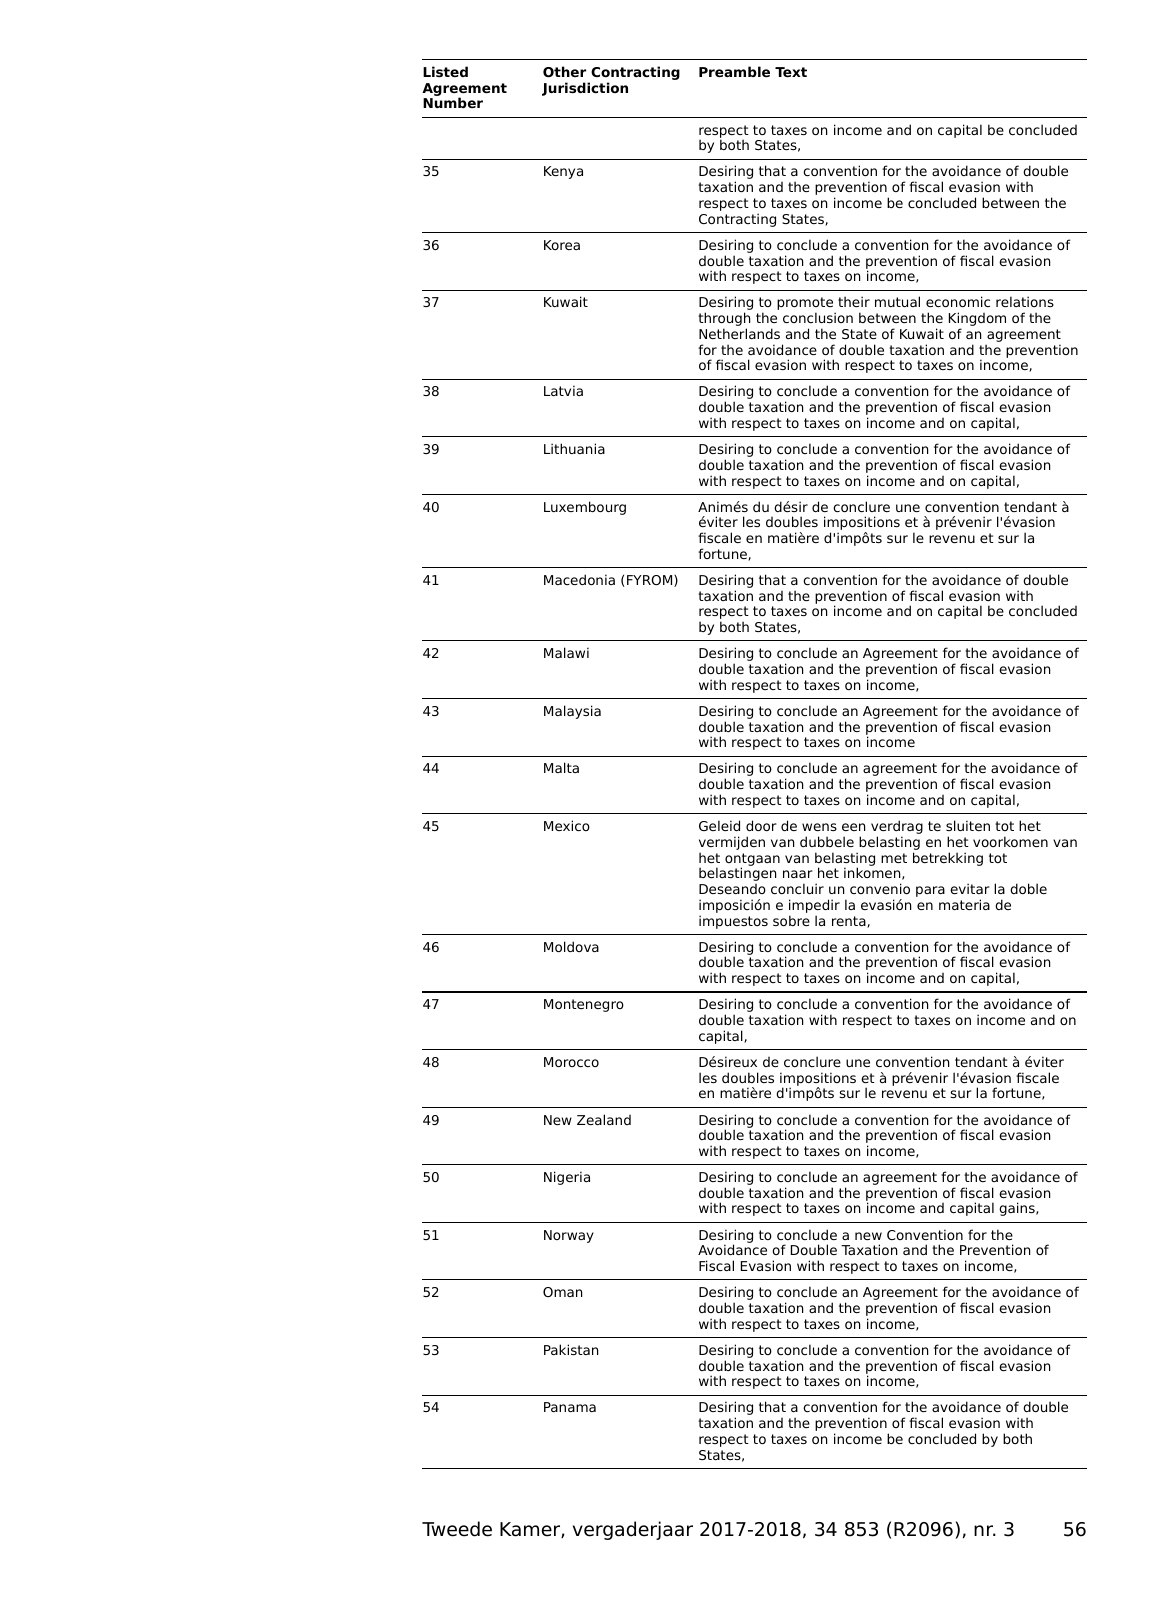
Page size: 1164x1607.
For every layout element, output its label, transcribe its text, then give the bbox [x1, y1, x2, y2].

table_cell Desiring that a convention for the avoidance of double taxation and the prevention of fiscal evasion with respect to taxes on income and on capital be concluded by both States, [692, 568, 1087, 640]
table_cell [537, 118, 692, 158]
table_cell Pakistan [537, 1338, 692, 1394]
table_cell 50 [422, 1165, 537, 1222]
table_cell Malawi [537, 641, 692, 698]
table_cell Desiring that a convention for the avoidance of double taxation and the prevention of fiscal evasion with respect to taxes on income be concluded by both States, [692, 1396, 1087, 1468]
table_cell Latvia [537, 380, 692, 436]
table_cell Desiring to conclude a convention for the avoidance of double taxation and the prevention of fiscal evasion with respect to taxes on income, [692, 1338, 1087, 1394]
table_cell Desiring to conclude an Agreement for the avoidance of double taxation and the prevention of fiscal evasion with respect to taxes on income [692, 699, 1087, 756]
table_cell Désireux de conclure une convention tendant à éviter les doubles impositions et à prévenir l'évasion fiscale en matière d'impôts sur le revenu et sur la fortune, [692, 1050, 1087, 1107]
table_header Other Contracting Jurisdiction [537, 60, 692, 117]
table_cell Desiring that a convention for the avoidance of double taxation and the prevention of fiscal evasion with respect to taxes on income be concluded between the Contracting States, [692, 160, 1087, 232]
table_header Listed Agreement Number [422, 60, 537, 117]
table_cell 36 [422, 233, 537, 289]
table_cell Desiring to conclude a convention for the avoidance of double taxation with respect to taxes on income and on capital, [692, 993, 1087, 1049]
table_cell 42 [422, 641, 537, 698]
table_cell Desiring to conclude an agreement for the avoidance of double taxation and the prevention of fiscal evasion with respect to taxes on income and capital gains, [692, 1165, 1087, 1222]
table_cell Geleid door de wens een verdrag te sluiten tot het vermijden van dubbele belasting en het voorkomen van het ontgaan van belasting met betrekking tot belastingen naar het inkomen, Deseando concluir un convenio para evitar la doble imposición e impedir la evasión en materia de impuestos sobre la renta, [692, 814, 1087, 934]
table_cell Desiring to conclude a convention for the avoidance of double taxation and the prevention of fiscal evasion with respect to taxes on income and on capital, [692, 437, 1087, 494]
table_cell Montenegro [537, 993, 692, 1049]
table_cell Oman [537, 1280, 692, 1337]
table_cell 41 [422, 568, 537, 640]
table_cell 44 [422, 757, 537, 813]
table_cell Malta [537, 757, 692, 813]
table_cell Macedonia (FYROM) [537, 568, 692, 640]
table_cell [422, 118, 537, 158]
table_cell Nigeria [537, 1165, 692, 1222]
table_cell 51 [422, 1223, 537, 1279]
table_cell Desiring to promote their mutual economic relations through the conclusion between the Kingdom of the Netherlands and the State of Kuwait of an agreement for the avoidance of double taxation and the prevention of fiscal evasion with respect to taxes on income, [692, 291, 1087, 378]
table_cell Kuwait [537, 291, 692, 378]
table_cell Panama [537, 1396, 692, 1468]
table_cell Norway [537, 1223, 692, 1279]
table_cell 46 [422, 935, 537, 991]
table_cell 48 [422, 1050, 537, 1107]
table_cell Animés du désir de conclure une convention tendant à éviter les doubles impositions et à prévenir l'évasion fiscale en matière d'impôts sur le revenu et sur la fortune, [692, 495, 1087, 567]
table_cell Desiring to conclude a convention for the avoidance of double taxation and the prevention of fiscal evasion with respect to taxes on income and on capital, [692, 380, 1087, 436]
table_cell New Zealand [537, 1108, 692, 1164]
table_cell Kenya [537, 160, 692, 232]
table_cell 54 [422, 1396, 537, 1468]
table_cell Desiring to conclude a new Convention for the Avoidance of Double Taxation and the Prevention of Fiscal Evasion with respect to taxes on income, [692, 1223, 1087, 1279]
table_cell Luxembourg [537, 495, 692, 567]
table_cell 45 [422, 814, 537, 934]
table_cell Lithuania [537, 437, 692, 494]
table_cell 43 [422, 699, 537, 756]
table_cell 35 [422, 160, 537, 232]
table_cell 37 [422, 291, 537, 378]
table_cell 39 [422, 437, 537, 494]
table_cell Desiring to conclude an Agreement for the avoidance of double taxation and the prevention of fiscal evasion with respect to taxes on income, [692, 641, 1087, 698]
table_cell Mexico [537, 814, 692, 934]
table_cell 40 [422, 495, 537, 567]
table_cell Desiring to conclude an agreement for the avoidance of double taxation and the prevention of fiscal evasion with respect to taxes on income and on capital, [692, 757, 1087, 813]
table_cell 52 [422, 1280, 537, 1337]
table_cell Moldova [537, 935, 692, 991]
table_cell Morocco [537, 1050, 692, 1107]
table_cell Desiring to conclude an Agreement for the avoidance of double taxation and the prevention of fiscal evasion with respect to taxes on income, [692, 1280, 1087, 1337]
table_header Preamble Text [692, 60, 1087, 117]
table_cell Desiring to conclude a convention for the avoidance of double taxation and the prevention of fiscal evasion with respect to taxes on income, [692, 233, 1087, 289]
table_cell Desiring to conclude a convention for the avoidance of double taxation and the prevention of fiscal evasion with respect to taxes on income, [692, 1108, 1087, 1164]
table_cell 47 [422, 993, 537, 1049]
table_cell 38 [422, 380, 537, 436]
table_cell Malaysia [537, 699, 692, 756]
table_cell respect to taxes on income and on capital be concluded by both States, [692, 118, 1087, 158]
table_cell 49 [422, 1108, 537, 1164]
table_cell Desiring to conclude a convention for the avoidance of double taxation and the prevention of fiscal evasion with respect to taxes on income and on capital, [692, 935, 1087, 991]
table_cell 53 [422, 1338, 537, 1394]
table_cell Korea [537, 233, 692, 289]
